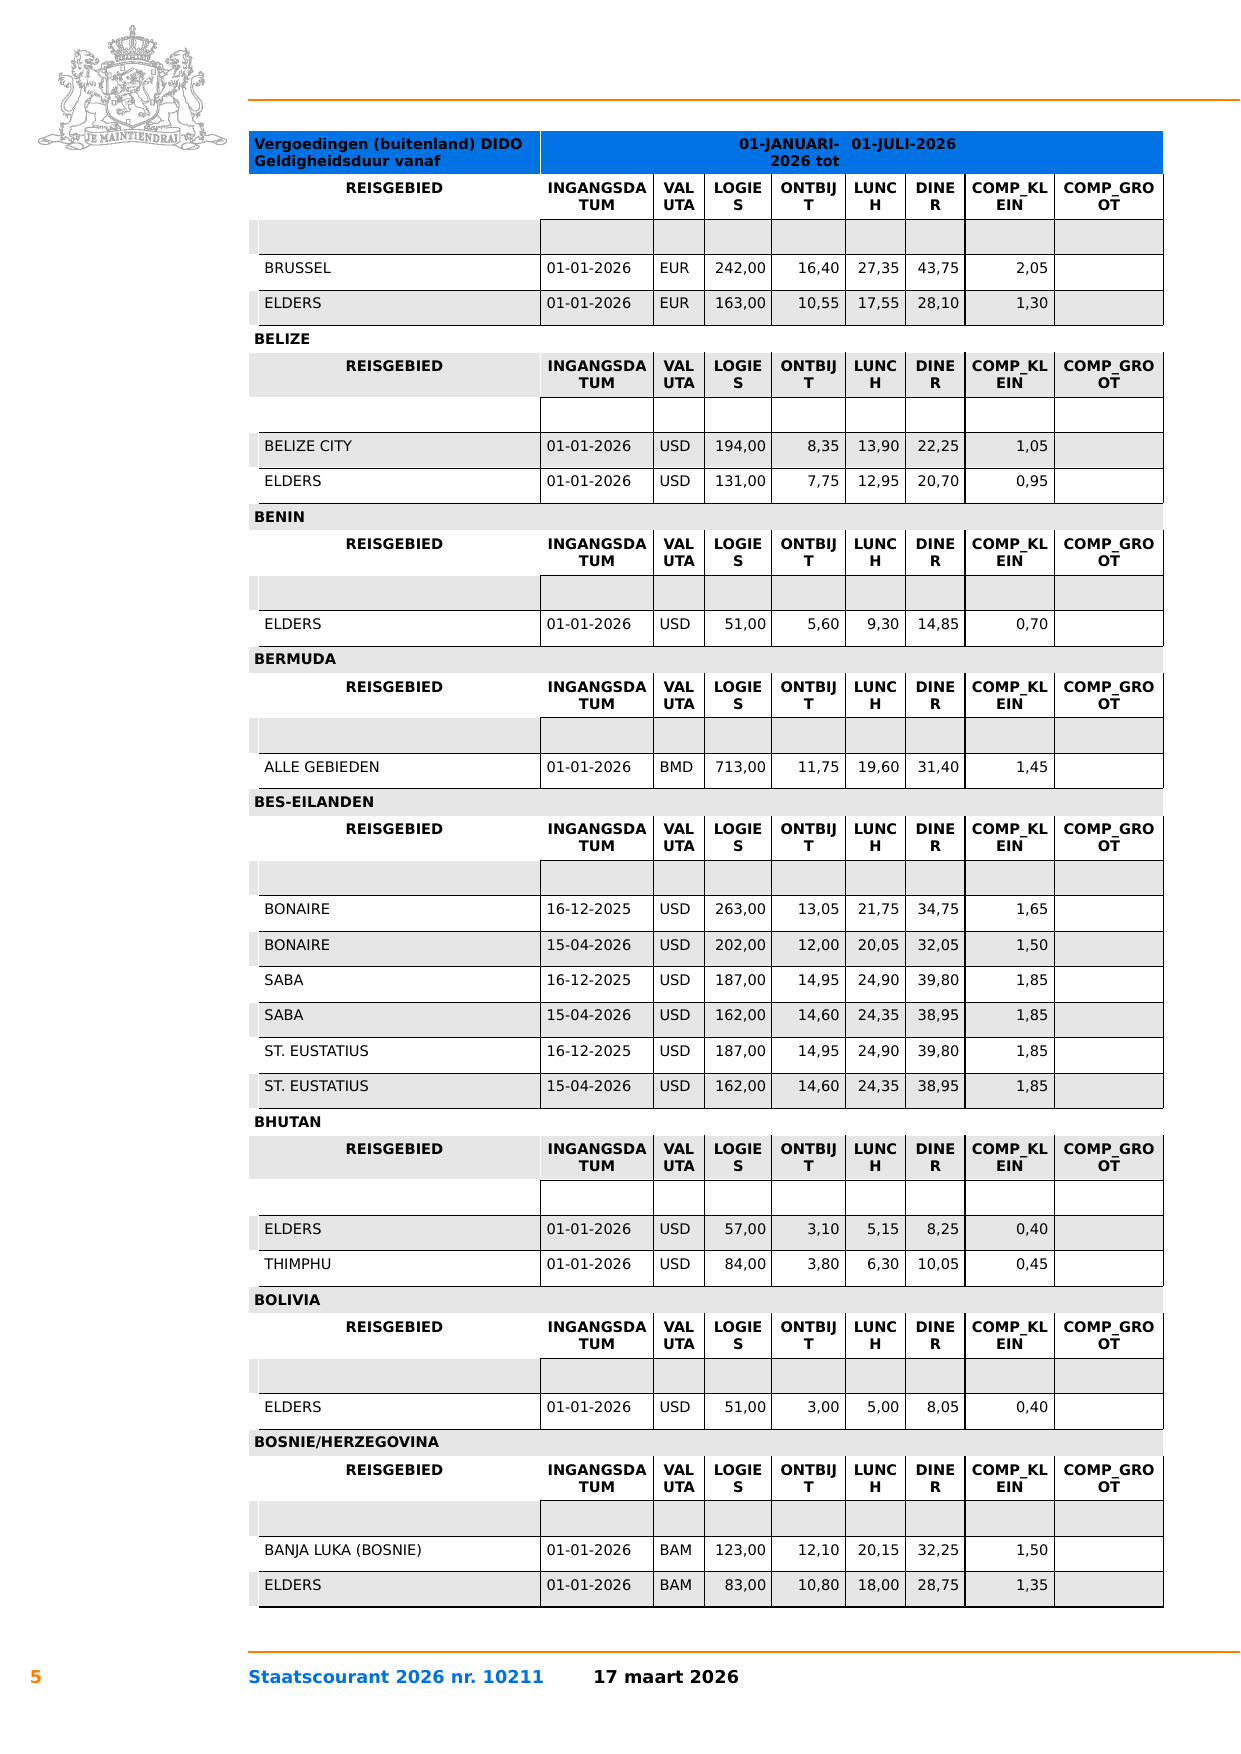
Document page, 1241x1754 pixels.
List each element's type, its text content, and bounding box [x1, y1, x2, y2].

table_cell [846, 398, 905, 432]
table_cell [249, 1251, 258, 1286]
table_cell [249, 861, 258, 895]
table_cell [249, 1216, 258, 1250]
table_cell [259, 718, 540, 753]
table_cell [772, 220, 845, 254]
table_cell 18,00 [846, 1572, 905, 1606]
table_cell [259, 1501, 540, 1536]
picture [38, 25, 227, 150]
table_cell 24,90 [846, 967, 905, 1002]
table_cell [1055, 1038, 1163, 1072]
table_cell ONTBIJT [772, 1314, 845, 1358]
table_cell [906, 861, 964, 895]
table_cell [654, 861, 704, 895]
table_cell [966, 1501, 1054, 1536]
table_cell [846, 718, 905, 753]
table_cell DINER [906, 674, 964, 717]
table_cell [772, 576, 845, 610]
table_cell [705, 861, 771, 895]
table_cell COMP_GROOT [1055, 1457, 1163, 1500]
table_cell DINER [906, 817, 964, 860]
table_cell 8,25 [906, 1216, 964, 1250]
table_cell DINER [906, 531, 964, 575]
table_cell 12,00 [772, 932, 845, 966]
table_cell [654, 576, 704, 610]
table_cell 38,95 [906, 1074, 964, 1108]
table_cell 38,95 [906, 1003, 964, 1037]
table_cell ONTBIJT [772, 531, 845, 575]
table_cell [772, 1181, 845, 1215]
table_cell [906, 1359, 964, 1393]
table_cell [249, 433, 258, 467]
table_cell INGANGSDATUM [541, 353, 653, 397]
table_cell 34,75 [906, 896, 964, 931]
table_cell INGANGSDATUM [541, 175, 653, 219]
table_cell VALUTA [654, 175, 704, 219]
table_cell [1055, 220, 1163, 254]
table_cell 9,30 [846, 611, 905, 646]
table_cell BES-EILANDEN [249, 789, 1163, 816]
table_cell BOSNIE/HERZEGOVINA [249, 1430, 1163, 1456]
table_cell INGANGSDATUM [541, 1457, 653, 1500]
table_cell [1055, 1003, 1163, 1037]
table_cell [1055, 255, 1163, 289]
table_cell 28,10 [906, 291, 964, 325]
table_header [965, 131, 1163, 174]
table_cell BAM [654, 1572, 704, 1606]
table_cell [1055, 932, 1163, 966]
table_cell ONTBIJT [772, 175, 845, 219]
table_cell 12,10 [772, 1537, 845, 1571]
table_cell [249, 932, 258, 966]
table_cell 01-01-2026 [541, 1572, 653, 1606]
table_cell [966, 576, 1054, 610]
table_cell 15-04-2026 [541, 1074, 653, 1108]
table_cell USD [654, 1251, 704, 1286]
table_cell [249, 1074, 258, 1108]
table_cell DINER [906, 1314, 964, 1358]
table_cell 0,40 [966, 1216, 1054, 1250]
table_cell 12,95 [846, 469, 905, 503]
table_cell USD [654, 1074, 704, 1108]
table_cell [1055, 754, 1163, 788]
table_cell 83,00 [705, 1572, 771, 1606]
table_cell COMP_GROOT [1055, 1136, 1163, 1179]
table_cell [906, 220, 964, 254]
table_cell 57,00 [705, 1216, 771, 1250]
table_cell ELDERS [259, 469, 540, 503]
table_cell [1055, 1181, 1163, 1215]
table_cell BAM [654, 1537, 704, 1571]
table_cell [259, 220, 540, 254]
table_cell COMP_GROOT [1055, 353, 1163, 397]
table_cell [846, 861, 905, 895]
table_cell 10,05 [906, 1251, 964, 1286]
table_cell 1,85 [966, 967, 1054, 1002]
table_cell 20,05 [846, 932, 905, 966]
table_cell COMP_GROOT [1055, 817, 1163, 860]
table_cell [1055, 1251, 1163, 1286]
table_cell [249, 1537, 258, 1571]
table_cell 187,00 [705, 967, 771, 1002]
table_header 01-JULI-2026 [845, 131, 965, 174]
table_cell [966, 718, 1054, 753]
table_cell LOGIES [705, 175, 771, 219]
table_cell COMP_KLEIN [966, 817, 1054, 860]
table_cell 162,00 [705, 1074, 771, 1108]
table_cell [705, 1359, 771, 1393]
table_cell BHUTAN [249, 1109, 1163, 1135]
table_cell COMP_GROOT [1055, 674, 1163, 717]
table_cell REISGEBIED [249, 1457, 540, 1500]
table_cell BENIN [249, 504, 1163, 530]
table_cell LUNCH [846, 531, 905, 575]
table_cell 1,30 [966, 291, 1054, 325]
table_cell 22,25 [906, 433, 964, 467]
table_cell [249, 255, 258, 289]
table_cell INGANGSDATUM [541, 531, 653, 575]
table_cell THIMPHU [259, 1251, 540, 1286]
table_cell [259, 398, 540, 432]
table_cell ELDERS [259, 1394, 540, 1428]
table_cell COMP_GROOT [1055, 1314, 1163, 1358]
table_cell [1055, 896, 1163, 931]
table_cell [541, 1501, 653, 1536]
table_cell [654, 398, 704, 432]
table_cell ONTBIJT [772, 1457, 845, 1500]
table_cell DINER [906, 353, 964, 397]
table_cell INGANGSDATUM [541, 817, 653, 860]
table_cell USD [654, 469, 704, 503]
table_cell INGANGSDATUM [541, 1136, 653, 1179]
table_cell ELDERS [259, 1216, 540, 1250]
table_cell COMP_KLEIN [966, 1136, 1054, 1179]
table_cell [1055, 611, 1163, 646]
table_cell LUNCH [846, 1314, 905, 1358]
table_cell 5,60 [772, 611, 845, 646]
table_cell [705, 220, 771, 254]
table_cell [846, 220, 905, 254]
table_cell 01-01-2026 [541, 1251, 653, 1286]
table_cell ONTBIJT [772, 817, 845, 860]
table_cell 16,40 [772, 255, 845, 289]
table_cell 10,80 [772, 1572, 845, 1606]
table_cell [906, 1501, 964, 1536]
table_cell [1055, 1394, 1163, 1428]
table_cell [249, 576, 258, 610]
table_cell 242,00 [705, 255, 771, 289]
table_cell ALLE GEBIEDEN [259, 754, 540, 788]
table_cell LOGIES [705, 531, 771, 575]
table_cell 14,95 [772, 967, 845, 1002]
table_cell 1,65 [966, 896, 1054, 931]
table_cell 24,35 [846, 1003, 905, 1037]
table_cell BONAIRE [259, 932, 540, 966]
table_cell [1055, 1359, 1163, 1393]
table_cell USD [654, 1003, 704, 1037]
table_cell BMD [654, 754, 704, 788]
table_cell SABA [259, 1003, 540, 1037]
table_cell [906, 1181, 964, 1215]
table_cell [541, 718, 653, 753]
table_cell LOGIES [705, 1136, 771, 1179]
table_cell [249, 1501, 258, 1536]
table_cell [1055, 861, 1163, 895]
table_cell 1,45 [966, 754, 1054, 788]
table_cell COMP_KLEIN [966, 175, 1054, 219]
table_cell INGANGSDATUM [541, 1314, 653, 1358]
table_cell 13,05 [772, 896, 845, 931]
table_cell [249, 1038, 258, 1072]
table_cell [846, 1501, 905, 1536]
table_cell VALUTA [654, 353, 704, 397]
table_cell [259, 576, 540, 610]
table_cell [705, 576, 771, 610]
table_cell 8,05 [906, 1394, 964, 1428]
table_cell [249, 220, 258, 254]
table_cell 3,80 [772, 1251, 845, 1286]
table_cell [705, 1501, 771, 1536]
table_cell 01-01-2026 [541, 291, 653, 325]
table_cell REISGEBIED [249, 1314, 540, 1358]
table_cell 1,35 [966, 1572, 1054, 1606]
table_cell 01-01-2026 [541, 469, 653, 503]
table_cell USD [654, 896, 704, 931]
table_cell [772, 1359, 845, 1393]
table_cell [249, 1003, 258, 1037]
table_cell [705, 718, 771, 753]
table_cell 15-04-2026 [541, 932, 653, 966]
table_cell DINER [906, 175, 964, 219]
table_cell VALUTA [654, 1314, 704, 1358]
table_cell LUNCH [846, 175, 905, 219]
table_cell [906, 718, 964, 753]
table_cell 32,05 [906, 932, 964, 966]
table_cell COMP_GROOT [1055, 175, 1163, 219]
table_cell 1,85 [966, 1038, 1054, 1072]
table_cell [966, 398, 1054, 432]
table_cell LUNCH [846, 674, 905, 717]
table_cell 01-01-2026 [541, 1394, 653, 1428]
table_cell 24,35 [846, 1074, 905, 1108]
table_cell [705, 398, 771, 432]
table_cell REISGEBIED [249, 674, 540, 717]
table_cell [654, 1501, 704, 1536]
table_cell [654, 220, 704, 254]
table_cell [249, 754, 258, 788]
table_cell 15-04-2026 [541, 1003, 653, 1037]
table_cell 123,00 [705, 1537, 771, 1571]
table_cell 263,00 [705, 896, 771, 931]
table_cell COMP_KLEIN [966, 1314, 1054, 1358]
table_cell LOGIES [705, 1314, 771, 1358]
table_cell [1055, 469, 1163, 503]
table_cell 01-01-2026 [541, 1537, 653, 1571]
table_cell LUNCH [846, 817, 905, 860]
table_cell 21,75 [846, 896, 905, 931]
table_cell [966, 1181, 1054, 1215]
table_cell BOLIVIA [249, 1287, 1163, 1313]
table_cell ELDERS [259, 1572, 540, 1606]
table_cell 194,00 [705, 433, 771, 467]
table_cell [654, 1181, 704, 1215]
table_cell [541, 398, 653, 432]
table_cell 10,55 [772, 291, 845, 325]
table_cell [259, 1181, 540, 1215]
table_cell [541, 861, 653, 895]
table_cell 14,60 [772, 1074, 845, 1108]
table_cell 1,85 [966, 1074, 1054, 1108]
table_cell 162,00 [705, 1003, 771, 1037]
table_cell 3,10 [772, 1216, 845, 1250]
table_cell [1055, 718, 1163, 753]
table_cell 39,80 [906, 967, 964, 1002]
table_cell ELDERS [259, 611, 540, 646]
table_cell 187,00 [705, 1038, 771, 1072]
table_cell LOGIES [705, 674, 771, 717]
table_cell SABA [259, 967, 540, 1002]
table_cell 01-01-2026 [541, 1216, 653, 1250]
table_cell 131,00 [705, 469, 771, 503]
table_cell 17,55 [846, 291, 905, 325]
table_cell [541, 1181, 653, 1215]
table_cell EUR [654, 255, 704, 289]
table_cell VALUTA [654, 817, 704, 860]
table_cell REISGEBIED [249, 353, 540, 397]
table_cell 01-01-2026 [541, 433, 653, 467]
table_cell ST. EUSTATIUS [259, 1074, 540, 1108]
table_cell [249, 1394, 258, 1428]
table_cell [249, 291, 258, 325]
table_cell [249, 398, 258, 432]
table_cell BRUSSEL [259, 255, 540, 289]
table_cell VALUTA [654, 674, 704, 717]
table_cell COMP_GROOT [1055, 531, 1163, 575]
table_cell 16-12-2025 [541, 896, 653, 931]
table_cell LOGIES [705, 353, 771, 397]
table_cell 14,60 [772, 1003, 845, 1037]
table_cell 43,75 [906, 255, 964, 289]
table_cell [772, 398, 845, 432]
table_cell [966, 220, 1054, 254]
table_cell 1,85 [966, 1003, 1054, 1037]
table_cell 202,00 [705, 932, 771, 966]
table_cell REISGEBIED [249, 175, 540, 219]
table_cell [541, 576, 653, 610]
table_cell 8,35 [772, 433, 845, 467]
table_cell 16-12-2025 [541, 967, 653, 1002]
table_cell 24,90 [846, 1038, 905, 1072]
table_cell 01-01-2026 [541, 611, 653, 646]
table_cell [906, 576, 964, 610]
table_cell BELIZE [249, 326, 1163, 352]
table_cell [259, 861, 540, 895]
table_cell [705, 1181, 771, 1215]
table_cell LUNCH [846, 1457, 905, 1500]
table_cell [249, 718, 258, 753]
table_cell 39,80 [906, 1038, 964, 1072]
table_cell 6,30 [846, 1251, 905, 1286]
table_cell [772, 718, 845, 753]
table_cell BERMUDA [249, 647, 1163, 673]
table_cell [772, 1501, 845, 1536]
table_cell 0,40 [966, 1394, 1054, 1428]
table_cell ELDERS [259, 291, 540, 325]
table_header 01-JANUARI-2026 tot [704, 131, 845, 174]
table_cell USD [654, 1038, 704, 1072]
table_cell 32,25 [906, 1537, 964, 1571]
table_cell REISGEBIED [249, 817, 540, 860]
table_cell BELIZE CITY [259, 433, 540, 467]
table_cell 20,15 [846, 1537, 905, 1571]
table_cell [846, 1359, 905, 1393]
table_cell [1055, 1572, 1163, 1606]
table_cell 27,35 [846, 255, 905, 289]
table_cell DINER [906, 1457, 964, 1500]
table_cell USD [654, 1394, 704, 1428]
table_cell [541, 1359, 653, 1393]
table_cell USD [654, 611, 704, 646]
table_cell 01-01-2026 [541, 754, 653, 788]
table_cell [259, 1359, 540, 1393]
table_cell [1055, 1216, 1163, 1250]
table_cell [1055, 1074, 1163, 1108]
table_cell 14,85 [906, 611, 964, 646]
table_cell BANJA LUKA (BOSNIE) [259, 1537, 540, 1571]
table_cell [966, 1359, 1054, 1393]
table_cell VALUTA [654, 531, 704, 575]
table_cell [541, 220, 653, 254]
table_cell [1055, 291, 1163, 325]
table_cell [1055, 1501, 1163, 1536]
table_header [541, 131, 704, 174]
table_cell COMP_KLEIN [966, 674, 1054, 717]
table_cell 31,40 [906, 754, 964, 788]
table_cell 01-01-2026 [541, 255, 653, 289]
table_cell LOGIES [705, 1457, 771, 1500]
table_cell [249, 896, 258, 931]
table_cell 11,75 [772, 754, 845, 788]
table_cell REISGEBIED [249, 1136, 540, 1179]
table_cell [1055, 576, 1163, 610]
table_cell 0,95 [966, 469, 1054, 503]
table_cell 0,45 [966, 1251, 1054, 1286]
table_cell [249, 1181, 258, 1215]
table_cell 5,00 [846, 1394, 905, 1428]
table_cell BONAIRE [259, 896, 540, 931]
table_cell EUR [654, 291, 704, 325]
table_cell 1,50 [966, 1537, 1054, 1571]
table_cell 20,70 [906, 469, 964, 503]
table_cell [846, 1181, 905, 1215]
table_cell 51,00 [705, 1394, 771, 1428]
table_cell [654, 1359, 704, 1393]
table_cell LUNCH [846, 1136, 905, 1179]
table_header Vergoedingen (buitenland) DIDO Geldigheidsduur vanaf [249, 131, 540, 174]
table_cell 51,00 [705, 611, 771, 646]
table_cell 13,90 [846, 433, 905, 467]
table_cell 7,75 [772, 469, 845, 503]
table_cell [249, 1359, 258, 1393]
table_cell [1055, 967, 1163, 1002]
table_cell LUNCH [846, 353, 905, 397]
table_cell USD [654, 967, 704, 1002]
table_cell COMP_KLEIN [966, 353, 1054, 397]
table_cell 84,00 [705, 1251, 771, 1286]
table_cell ONTBIJT [772, 353, 845, 397]
table_cell [249, 611, 258, 646]
table_cell 16-12-2025 [541, 1038, 653, 1072]
table_cell [249, 1572, 258, 1606]
table_cell USD [654, 1216, 704, 1250]
table_cell 713,00 [705, 754, 771, 788]
table_cell 3,00 [772, 1394, 845, 1428]
table_cell COMP_KLEIN [966, 531, 1054, 575]
table_cell [1055, 433, 1163, 467]
table_cell ST. EUSTATIUS [259, 1038, 540, 1072]
table_cell REISGEBIED [249, 531, 540, 575]
table_cell DINER [906, 1136, 964, 1179]
table_cell [654, 718, 704, 753]
table_cell [1055, 1537, 1163, 1571]
table_cell 1,50 [966, 932, 1054, 966]
table_cell [1055, 398, 1163, 432]
table_cell [846, 576, 905, 610]
table_cell 163,00 [705, 291, 771, 325]
table_cell 5,15 [846, 1216, 905, 1250]
table_cell USD [654, 433, 704, 467]
table_cell [906, 398, 964, 432]
table_cell [772, 861, 845, 895]
table_cell INGANGSDATUM [541, 674, 653, 717]
table_cell COMP_KLEIN [966, 1457, 1054, 1500]
table_cell [249, 967, 258, 1002]
table_cell [249, 469, 258, 503]
table_cell 14,95 [772, 1038, 845, 1072]
table_cell ONTBIJT [772, 1136, 845, 1179]
table_cell ONTBIJT [772, 674, 845, 717]
table_cell 2,05 [966, 255, 1054, 289]
table_cell 0,70 [966, 611, 1054, 646]
table_cell 28,75 [906, 1572, 964, 1606]
table_cell 19,60 [846, 754, 905, 788]
table_cell [966, 861, 1054, 895]
table_cell VALUTA [654, 1457, 704, 1500]
table_cell 1,05 [966, 433, 1054, 467]
table_cell LOGIES [705, 817, 771, 860]
table_cell VALUTA [654, 1136, 704, 1179]
table_cell USD [654, 932, 704, 966]
